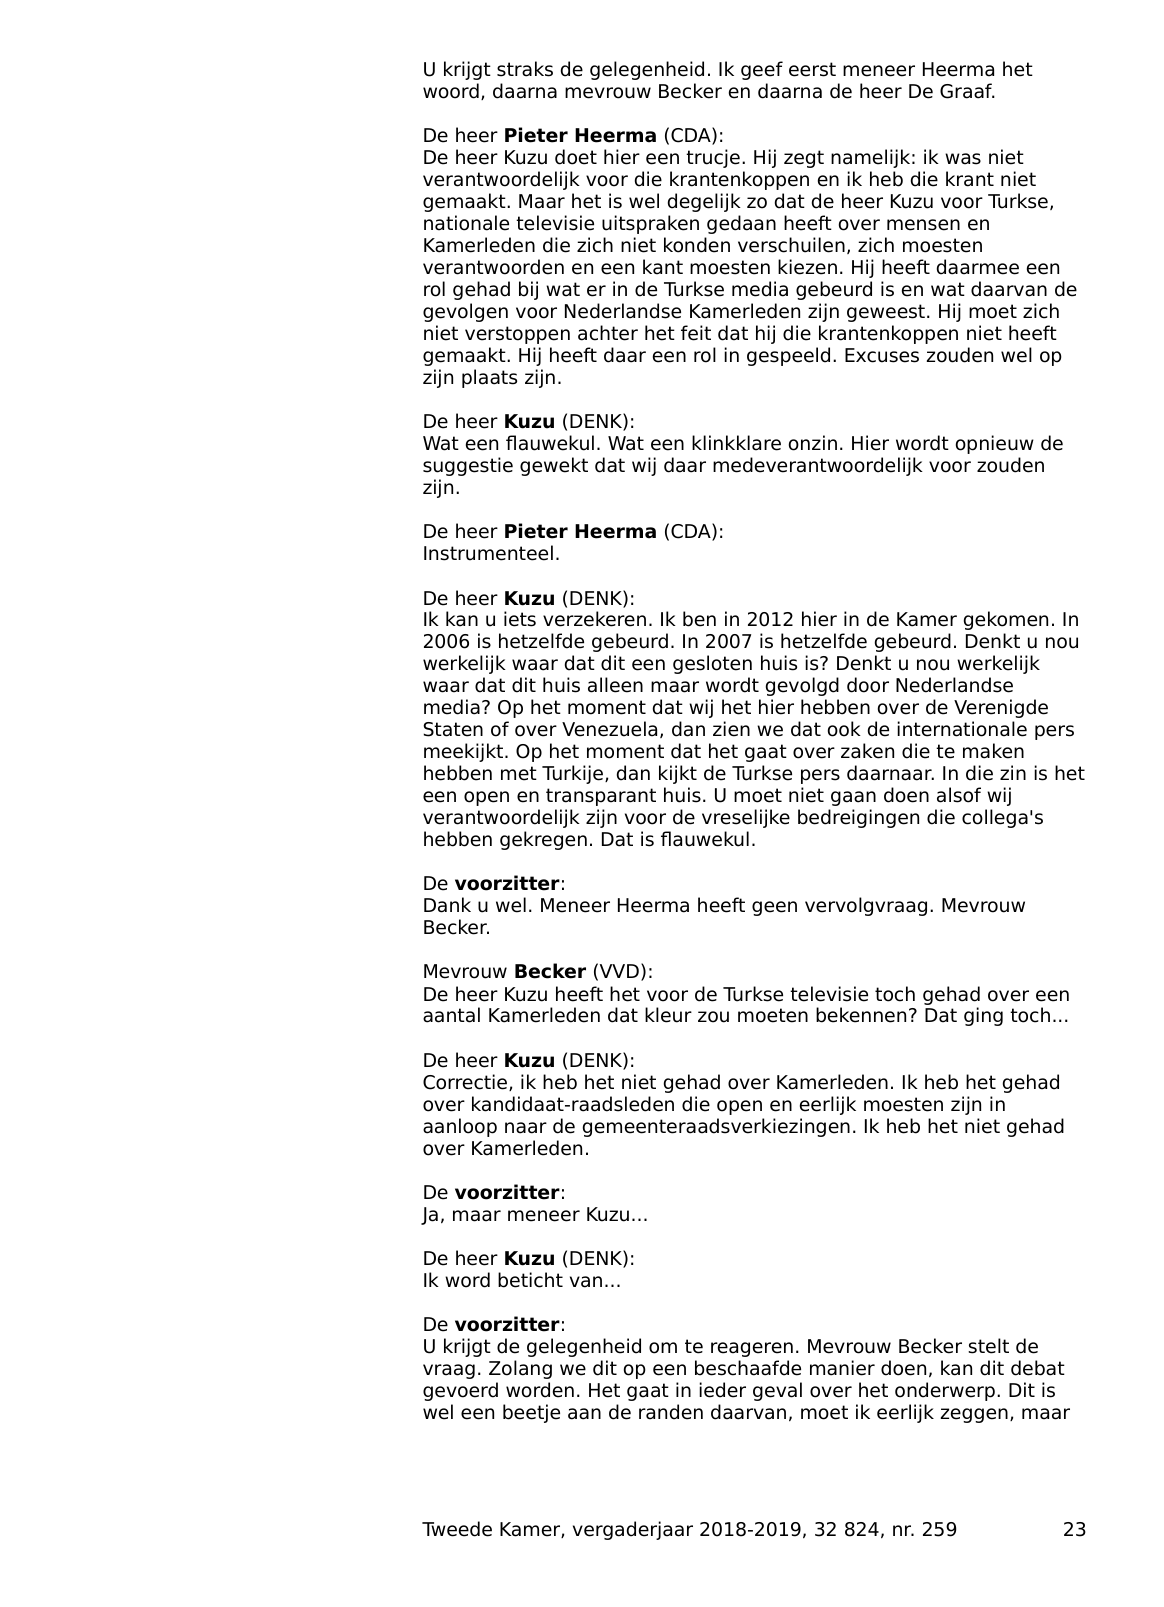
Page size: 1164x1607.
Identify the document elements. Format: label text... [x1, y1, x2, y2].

text Wat een flauwekul. Wat een klinkklare onzin. Hier wordt opnieuw de suggestie gewekt dat wij daar medeverantwoordelijk voor zouden zijn. [422, 433, 1087, 499]
text De voorzitter: [422, 1314, 1087, 1336]
text Dank u wel. Meneer Heerma heeft geen vervolgvraag. Mevrouw Becker. [422, 895, 1087, 939]
text Ja, maar meneer Kuzu... [422, 1204, 1087, 1226]
text De heer Kuzu (DENK): [422, 587, 1087, 609]
text De heer Kuzu (DENK): [422, 1248, 1087, 1270]
text De heer Kuzu (DENK): [422, 1049, 1087, 1072]
text Mevrouw Becker (VVD): [422, 961, 1087, 983]
text U krijgt de gelegenheid om te reageren. Mevrouw Becker stelt de vraag. Zolang we dit op een beschaafde manier doen, kan dit debat gevoerd worden. Het gaat in ieder geval over het onderwerp. Dit is wel een beetje aan de randen daarvan, moet ik eerlijk zeggen, maar [422, 1336, 1087, 1424]
text De heer Kuzu heeft het voor de Turkse televisie toch gehad over een aantal Kamerleden dat kleur zou moeten bekennen? Dat ging toch... [422, 983, 1087, 1027]
text De voorzitter: [422, 1182, 1087, 1204]
text Instrumenteel. [422, 543, 1087, 565]
text Ik kan u iets verzekeren. Ik ben in 2012 hier in de Kamer gekomen. In 2006 is hetzelfde gebeurd. In 2007 is hetzelfde gebeurd. Denkt u nou werkelijk waar dat dit een gesloten huis is? Denkt u nou werkelijk waar dat dit huis alleen maar wordt gevolgd door Nederlandse media? Op het moment dat wij het hier hebben over de Verenigde Staten of over Venezuela, dan zien we dat ook de internationale pers meekijkt. Op het moment dat het gaat over zaken die te maken hebben met Turkije, dan kijkt de Turkse pers daarnaar. In die zin is het een open en transparant huis. U moet niet gaan doen alsof wij verantwoordelijk zijn voor de vreselijke bedreigingen die collega's hebben gekregen. Dat is flauwekul. [422, 609, 1087, 851]
text Correctie, ik heb het niet gehad over Kamerleden. Ik heb het gehad over kandidaat-raadsleden die open en eerlijk moesten zijn in aanloop naar de gemeenteraadsverkiezingen. Ik heb het niet gehad over Kamerleden. [422, 1072, 1087, 1159]
text De heer Pieter Heerma (CDA): [422, 521, 1087, 543]
text De voorzitter: [422, 873, 1087, 895]
text Ik word beticht van... [422, 1270, 1087, 1292]
text U krijgt straks de gelegenheid. Ik geef eerst meneer Heerma het woord, daarna mevrouw Becker en daarna de heer De Graaf. [422, 59, 1087, 103]
text De heer Kuzu doet hier een trucje. Hij zegt namelijk: ik was niet verantwoordelijk voor die krantenkoppen en ik heb die krant niet gemaakt. Maar het is wel degelijk zo dat de heer Kuzu voor Turkse, nationale televisie uitspraken gedaan heeft over mensen en Kamerleden die zich niet konden verschuilen, zich moesten verantwoorden en een kant moesten kiezen. Hij heeft daarmee een rol gehad bij wat er in de Turkse media gebeurd is en wat daarvan de gevolgen voor Nederlandse Kamerleden zijn geweest. Hij moet zich niet verstoppen achter het feit dat hij die krantenkoppen niet heeft gemaakt. Hij heeft daar een rol in gespeeld. Excuses zouden wel op zijn plaats zijn. [422, 147, 1087, 389]
text De heer Pieter Heerma (CDA): [422, 125, 1087, 147]
text De heer Kuzu (DENK): [422, 411, 1087, 433]
